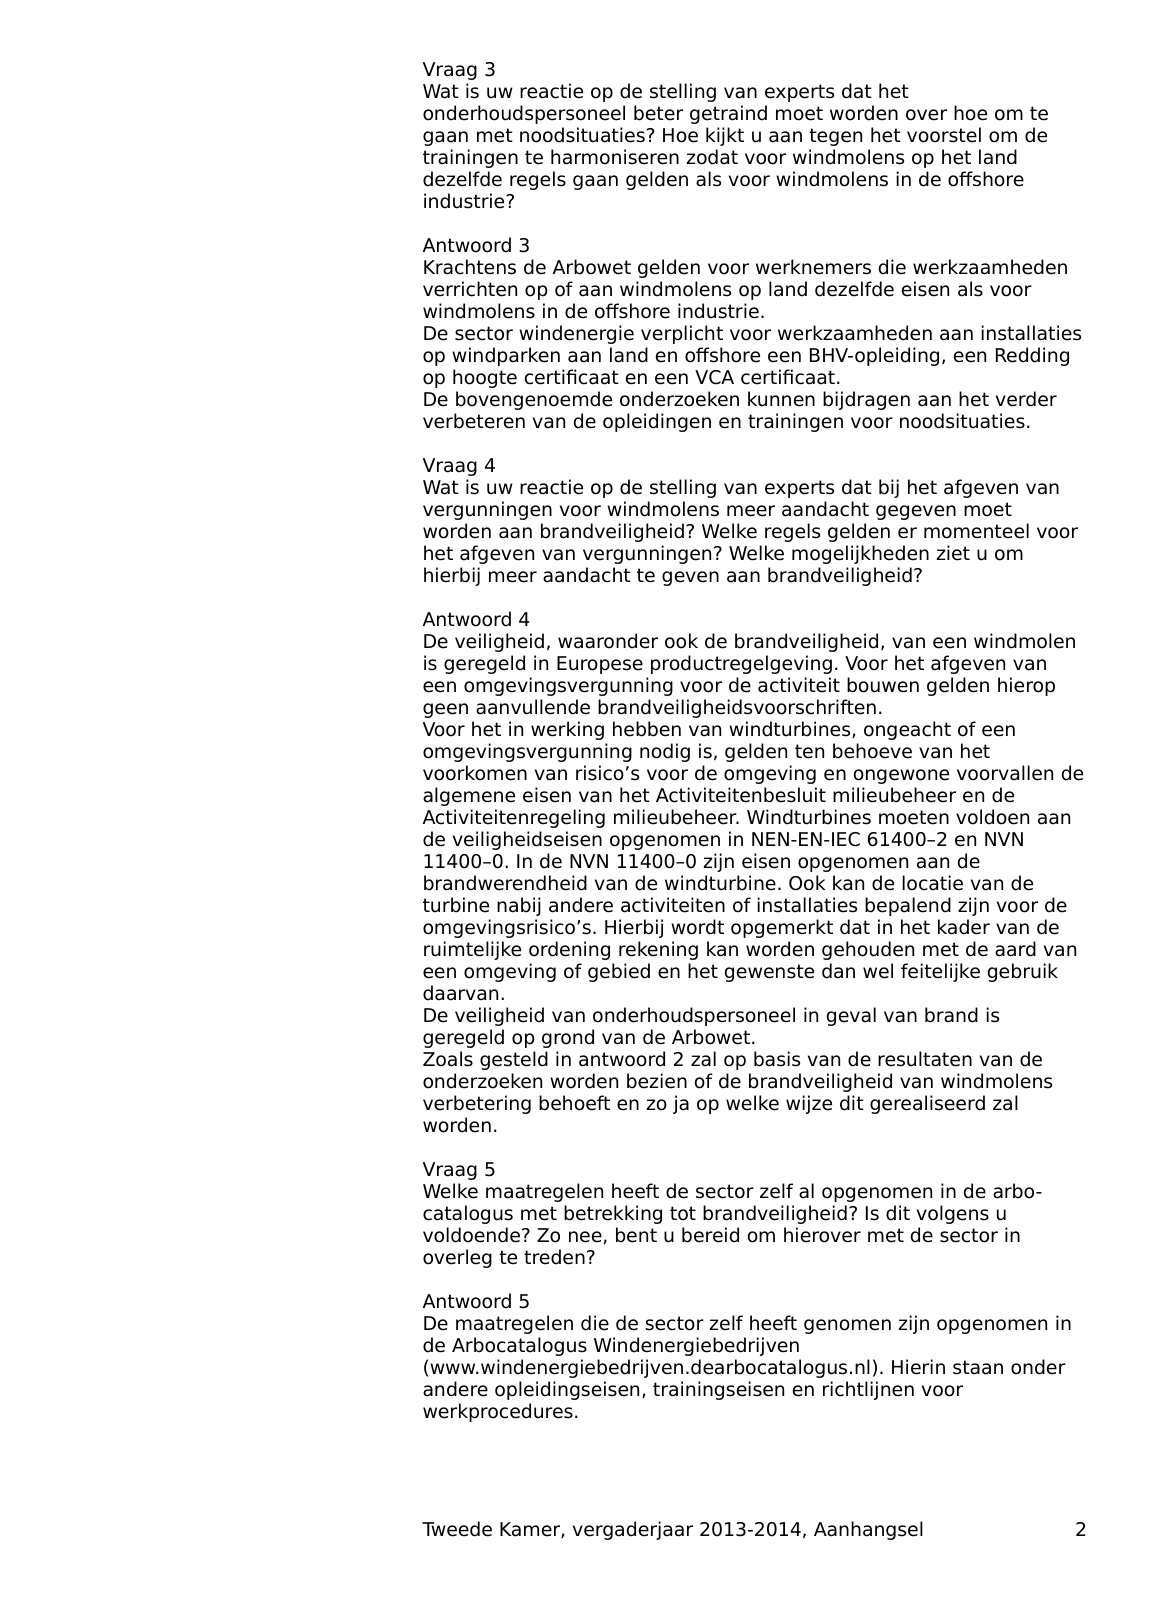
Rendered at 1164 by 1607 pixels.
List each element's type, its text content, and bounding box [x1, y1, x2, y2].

text Welke maatregelen heeft de sector zelf al opgenomen in de arbo-catalogus met betrekking tot brandveiligheid? Is dit volgens u voldoende? Zo nee, bent u bereid om hierover met de sector in overleg te treden? [422, 1181, 1087, 1269]
text Wat is uw reactie op de stelling van experts dat het onderhoudspersoneel beter getraind moet worden over hoe om te gaan met noodsituaties? Hoe kijkt u aan tegen het voorstel om de trainingen te harmoniseren zodat voor windmolens op het land dezelfde regels gaan gelden als voor windmolens in de offshore industrie? [422, 81, 1087, 213]
text Antwoord 3 [422, 235, 1087, 257]
text Antwoord 5 [422, 1291, 1087, 1313]
text De sector windenergie verplicht voor werkzaamheden aan installaties op windparken aan land en offshore een BHV-opleiding, een Redding op hoogte certificaat en een VCA certificaat. [422, 323, 1087, 389]
text Wat is uw reactie op de stelling van experts dat bij het afgeven van vergunningen voor windmolens meer aandacht gegeven moet worden aan brandveiligheid? Welke regels gelden er momenteel voor het afgeven van vergunningen? Welke mogelijkheden ziet u om hierbij meer aandacht te geven aan brandveiligheid? [422, 477, 1087, 587]
text Antwoord 4 [422, 609, 1087, 631]
text De maatregelen die de sector zelf heeft genomen zijn opgenomen in de Arbocatalogus Windenergiebedrijven (www.windenergiebedrijven.dearbocatalogus.nl). Hierin staan onder andere opleidingseisen, trainingseisen en richtlijnen voor werkprocedures. [422, 1313, 1087, 1423]
text De veiligheid, waaronder ook de brandveiligheid, van een windmolen is geregeld in Europese productregelgeving. Voor het afgeven van een omgevingsvergunning voor de activiteit bouwen gelden hierop geen aanvullende brandveiligheidsvoorschriften. [422, 631, 1087, 719]
text Vraag 5 [422, 1159, 1087, 1181]
text Voor het in werking hebben van windturbines, ongeacht of een omgevingsvergunning nodig is, gelden ten behoeve van het voorkomen van risico’s voor de omgeving en ongewone voorvallen de algemene eisen van het Activiteitenbesluit milieubeheer en de Activiteitenregeling milieubeheer. Windturbines moeten voldoen aan de veiligheidseisen opgenomen in NEN-EN-IEC 61400–2 en NVN 11400–0. In de NVN 11400–0 zijn eisen opgenomen aan de brandwerendheid van de windturbine. Ook kan de locatie van de turbine nabij andere activiteiten of installaties bepalend zijn voor de omgevingsrisico’s. Hierbij wordt opgemerkt dat in het kader van de ruimtelijke ordening rekening kan worden gehouden met de aard van een omgeving of gebied en het gewenste dan wel feitelijke gebruik daarvan. [422, 719, 1087, 1005]
text Krachtens de Arbowet gelden voor werknemers die werkzaamheden verrichten op of aan windmolens op land dezelfde eisen als voor windmolens in de offshore industrie. [422, 257, 1087, 323]
text De bovengenoemde onderzoeken kunnen bijdragen aan het verder verbeteren van de opleidingen en trainingen voor noodsituaties. [422, 389, 1087, 433]
text De veiligheid van onderhoudspersoneel in geval van brand is geregeld op grond van de Arbowet. [422, 1005, 1087, 1049]
text Vraag 3 [422, 59, 1087, 81]
text Zoals gesteld in antwoord 2 zal op basis van de resultaten van de onderzoeken worden bezien of de brandveiligheid van windmolens verbetering behoeft en zo ja op welke wijze dit gerealiseerd zal worden. [422, 1049, 1087, 1137]
text Vraag 4 [422, 455, 1087, 477]
